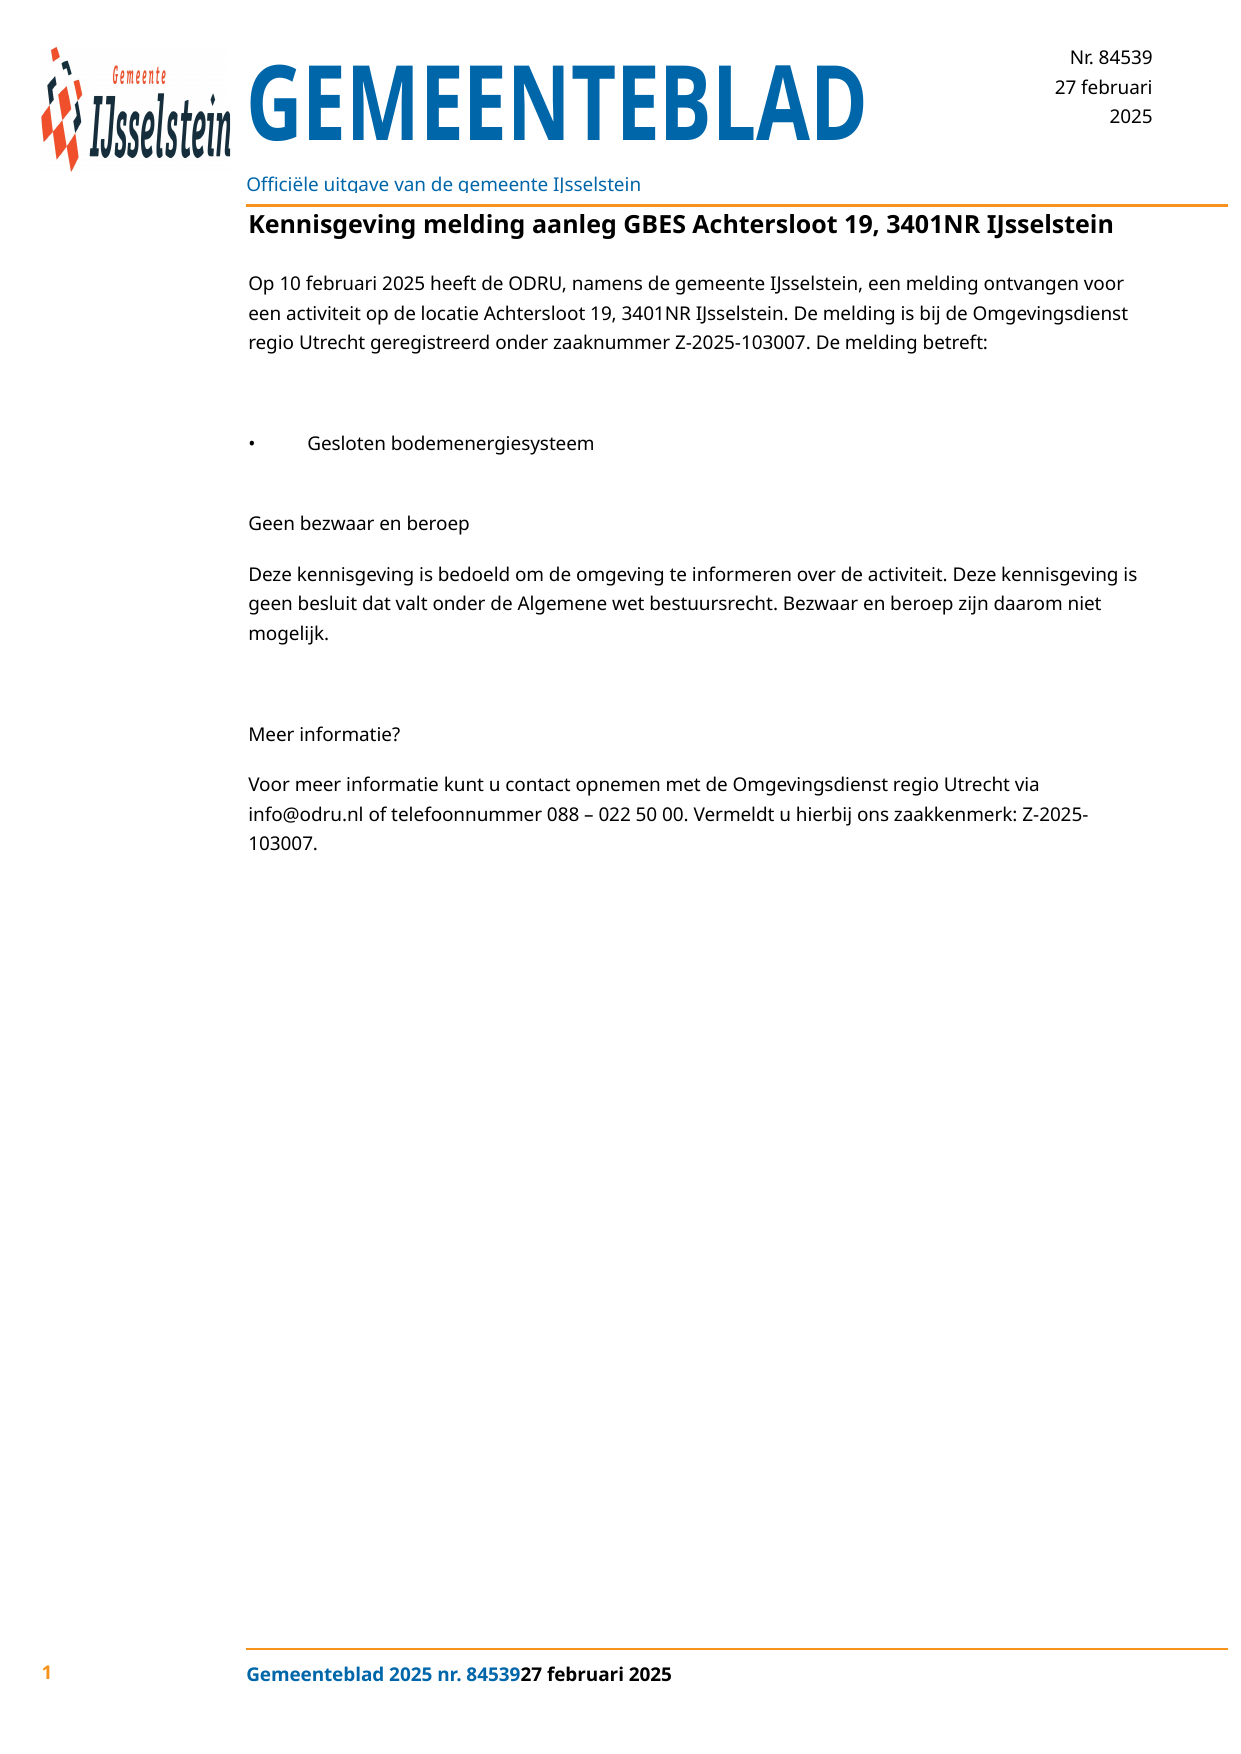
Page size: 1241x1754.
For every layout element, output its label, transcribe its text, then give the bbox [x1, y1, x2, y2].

text Op 10 februari 2025 heeft de ODRU, namens de gemeente IJsselstein, een melding ontvangen voor een activiteit op de locatie Achtersloot 19, 3401NR IJsselstein. De melding is bij de Omgevingsdienst regio Utrecht geregistreerd onder zaaknummer Z-2025-103007. De melding betreft: [248, 270, 1152, 355]
text Meer informatie? [248, 721, 1152, 746]
text Kennisgeving melding aanleg GBES Achtersloot 19, 3401NR IJsselstein [248, 207, 1152, 241]
text Deze kennisgeving is bedoeld om de omgeving te informeren over de activiteit. Deze kennisgeving is geen besluit dat valt onder de Algemene wet bestuursrecht. Bezwaar en beroep zijn daarom niet mogelijk. [248, 561, 1152, 646]
picture [41, 47, 231, 172]
text Voor meer informatie kunt u contact opnemen met de Omgevingsdienst regio Utrecht via info@odru.nl of telefoonnummer 088 – 022 50 00. Vermeldt u hierbij ons zaakkenmerk: Z-2025-103007. [248, 771, 1152, 856]
list Gesloten bodemenergiesysteem [248, 430, 1152, 456]
text Geen bezwaar en beroep [248, 510, 1152, 536]
